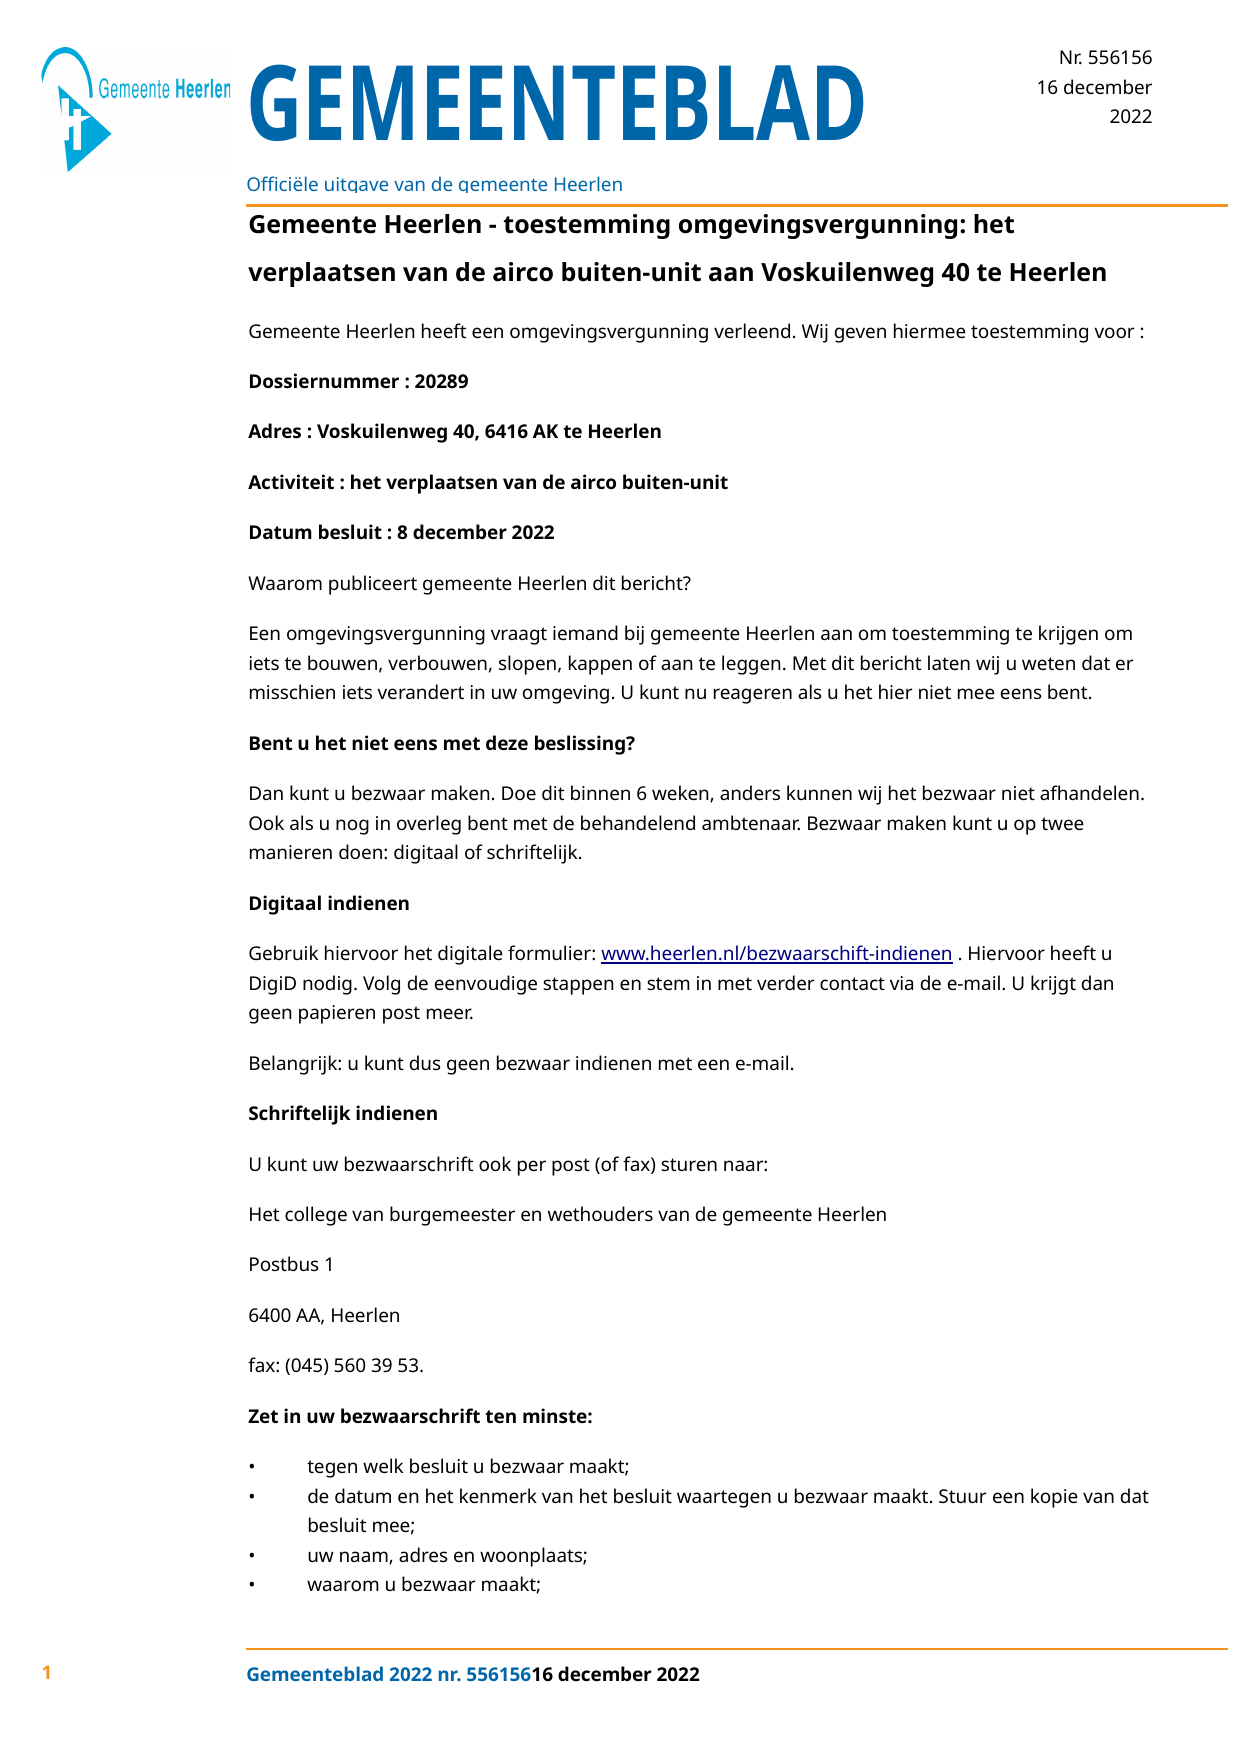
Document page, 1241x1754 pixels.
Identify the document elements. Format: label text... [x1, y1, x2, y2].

list tegen welk besluit u bezwaar maakt; [248, 1453, 1152, 1479]
text Datum besluit : 8 december 2022 [248, 519, 1152, 545]
text Bent u het niet eens met deze beslissing? [248, 730, 1152, 756]
text Belangrijk: u kunt dus geen bezwaar indienen met een e-mail. [248, 1050, 1152, 1076]
text Schriftelijk indienen [248, 1100, 1152, 1126]
text Dan kunt u bezwaar maken. Doe dit binnen 6 weken, anders kunnen wij het bezwaar niet afhandelen. Ook als u nog in overleg bent met de behandelend ambtenaar. Bezwaar maken kunt u op twee manieren doen: digitaal of schriftelijk. [248, 780, 1152, 865]
text Adres : Voskuilenweg 40, 6416 AK te Heerlen [248, 419, 1152, 444]
list uw naam, adres en woonplaats; [248, 1542, 1152, 1568]
list de datum en het kenmerk van het besluit waartegen u bezwaar maakt. Stuur een kopie van dat besluit mee; [248, 1483, 1152, 1538]
picture [41, 47, 59, 70]
text Zet in uw bezwaarschrift ten minste: [248, 1403, 1152, 1429]
text Een omgevingsvergunning vraagt iemand bij gemeente Heerlen aan om toestemming te krijgen om iets te bouwen, verbouwen, slopen, kappen of aan te leggen. Met dit bericht laten wij u weten dat er misschien iets verandert in uw omgeving. U kunt nu reageren als u het hier niet mee eens bent. [248, 620, 1152, 705]
text Het college van burgemeester en wethouders van de gemeente Heerlen [248, 1201, 1152, 1227]
text Gebruik hiervoor het digitale formulier: www.heerlen.nl/bezwaarschift-indienen . Hiervoor heeft u DigiD nodig. Volg de eenvoudige stappen en stem in met verder contact via de e-mail. U krijgt dan geen papieren post meer. [248, 940, 1152, 1025]
list waarom u bezwaar maakt; [248, 1572, 1152, 1597]
text 6400 AA, Heerlen [248, 1302, 1152, 1328]
text Waarom publiceert gemeente Heerlen dit bericht? [248, 570, 1152, 596]
text Activiteit : het verplaatsen van de airco buiten-unit [248, 469, 1152, 495]
text fax: (045) 560 39 53. [248, 1352, 1152, 1378]
picture [41, 47, 231, 172]
text Gemeente Heerlen - toestemming omgevingsvergunning: het verplaatsen van de airco buiten-unit aan Voskuilenweg 40 te Heerlen [248, 207, 1152, 288]
text Postbus 1 [248, 1252, 1152, 1277]
text Digitaal indienen [248, 890, 1152, 916]
text Dossiernummer : 20289 [248, 368, 1152, 394]
text U kunt uw bezwaarschrift ook per post (of fax) sturen naar: [248, 1151, 1152, 1177]
text Gemeente Heerlen heeft een omgevingsvergunning verleend. Wij geven hiermee toestemming voor : [248, 318, 1152, 344]
